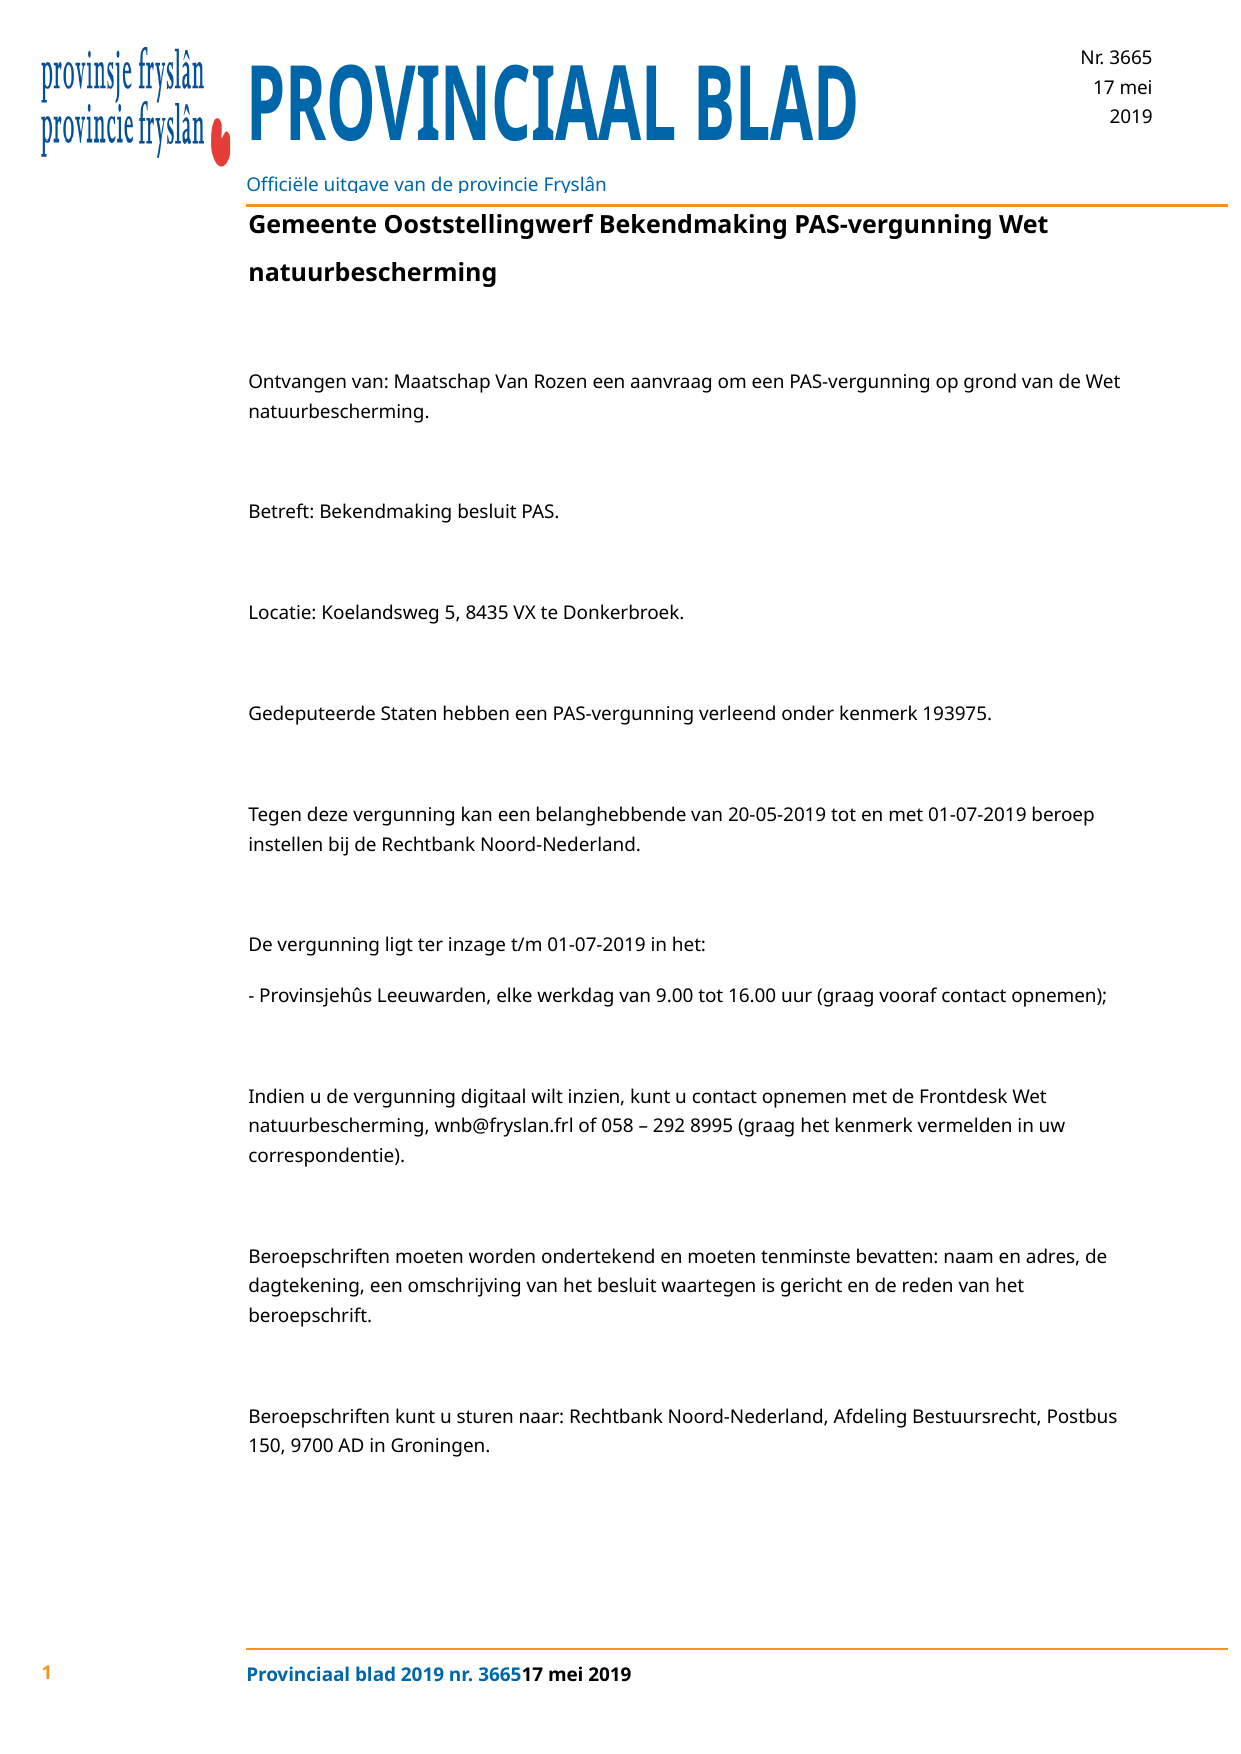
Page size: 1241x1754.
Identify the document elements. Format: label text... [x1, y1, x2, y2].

text Beroepschriften kunt u sturen naar: Rechtbank Noord-Nederland, Afdeling Bestuursrecht, Postbus 150, 9700 AD in Groningen. [248, 1403, 1152, 1458]
text Tegen deze vergunning kan een belanghebbende van 20-05-2019 tot en met 01-07-2019 beroep instellen bij de Rechtbank Noord-Nederland. [248, 801, 1152, 857]
text Beroepschriften moeten worden ondertekend en moeten tenminste bevatten: naam en adres, de dagtekening, een omschrijving van het besluit waartegen is gericht en de reden van het beroepschrift. [248, 1243, 1152, 1328]
text De vergunning ligt ter inzage t/m 01-07-2019 in het: [248, 932, 1152, 957]
text Betreft: Bekendmaking besluit PAS. [248, 499, 1152, 524]
text Locatie: Koelandsweg 5, 8435 VX te Donkerbroek. [248, 599, 1152, 625]
text - Provinsjehûs Leeuwarden, elke werkdag van 9.00 tot 16.00 uur (graag vooraf contact opnemen); [248, 982, 1152, 1008]
text Indien u de vergunning digitaal wilt inzien, kunt u contact opnemen met de Frontdesk Wet natuurbescherming, wnb@fryslan.frl of 058 – 292 8995 (graag het kenmerk vermelden in uw correspondentie). [248, 1083, 1152, 1168]
picture [41, 47, 231, 172]
text Gedeputeerde Staten hebben een PAS-vergunning verleend onder kenmerk 193975. [248, 700, 1152, 726]
text Ontvangen van: Maatschap Van Rozen een aanvraag om een PAS-vergunning op grond van de Wet natuurbescherming. [248, 368, 1152, 424]
text Gemeente Ooststellingwerf Bekendmaking PAS-vergunning Wet natuurbescherming [248, 207, 1152, 288]
